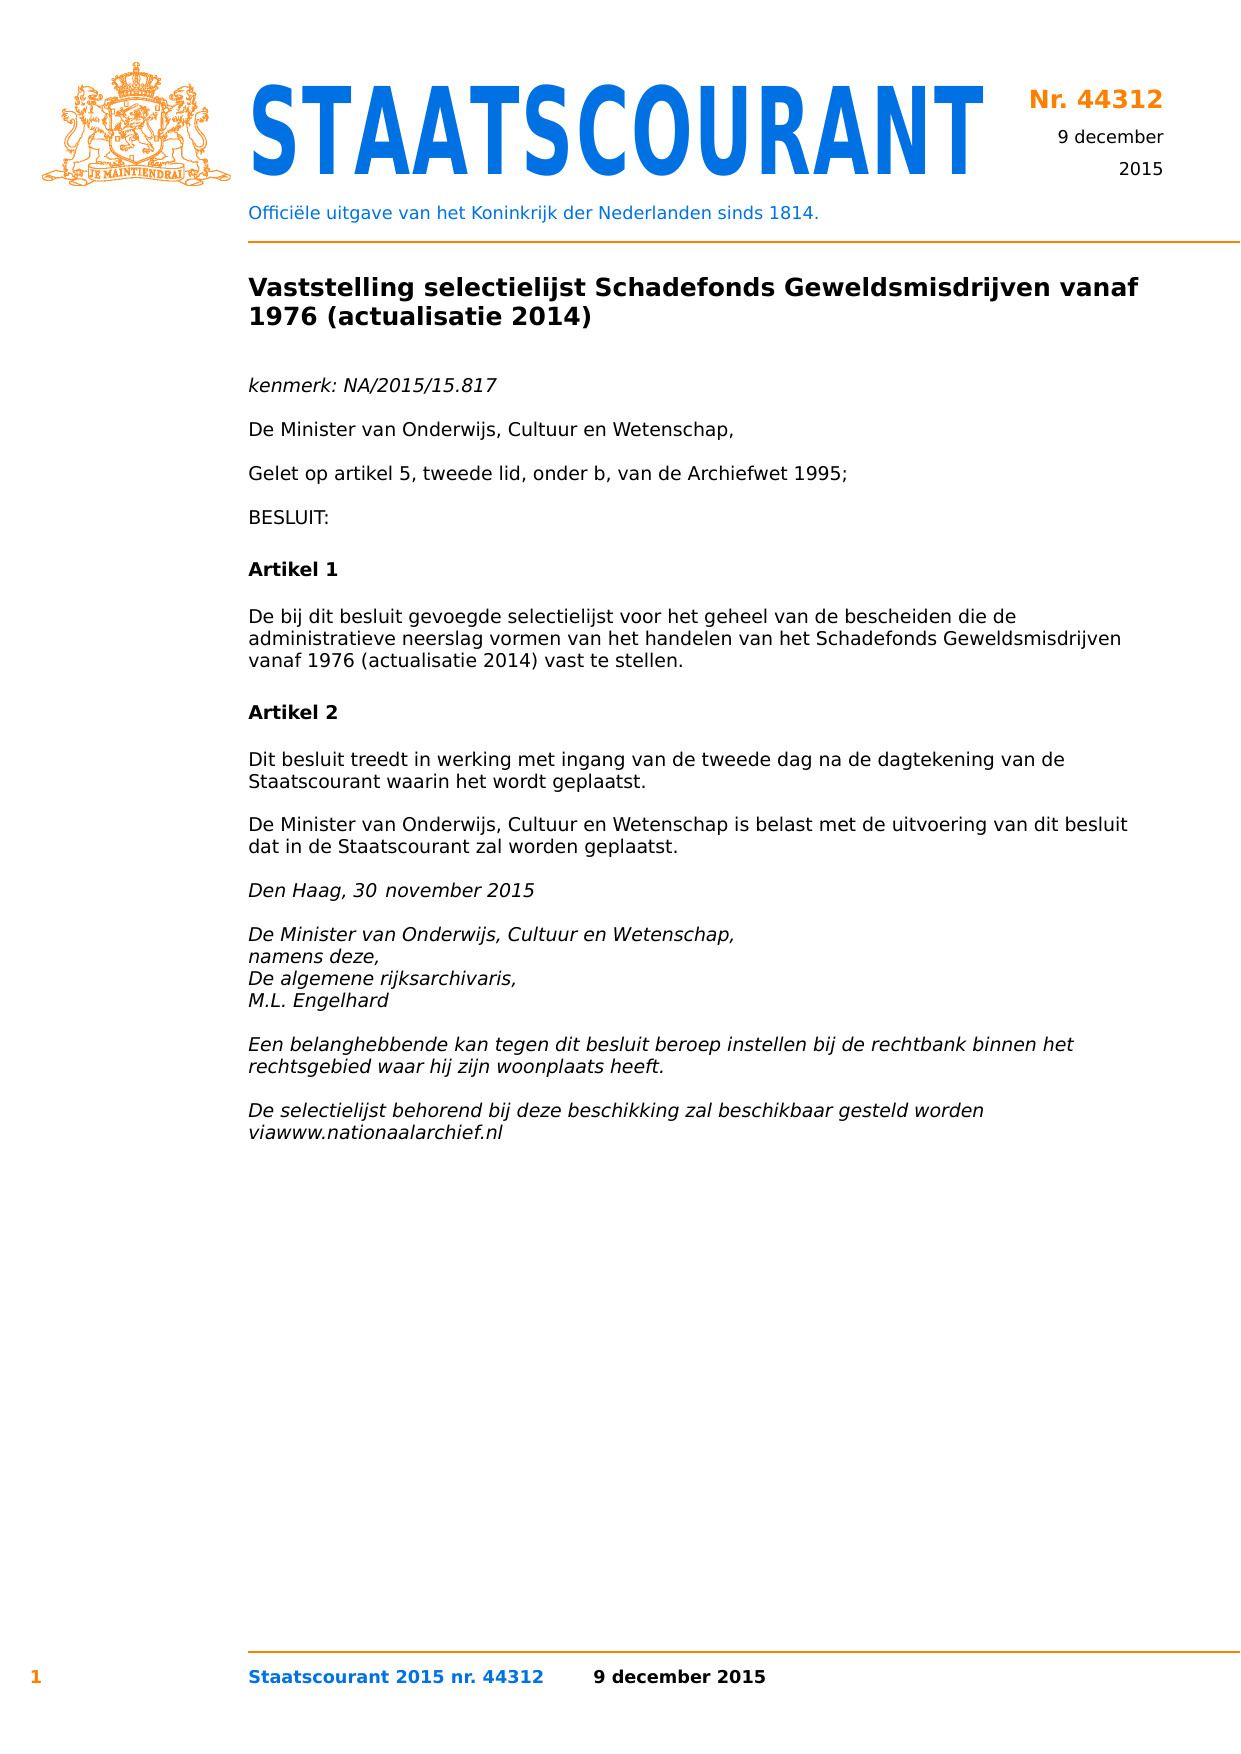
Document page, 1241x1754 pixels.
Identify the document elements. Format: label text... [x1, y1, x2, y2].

text Den Haag, 30 november 2015 [248, 880, 1163, 902]
subtitle Artikel 1 [248, 559, 1163, 581]
subtitle Vaststelling selectielijst Schadefonds Geweldsmisdrijven vanaf 1976 (actualisatie 2014) [248, 273, 1163, 331]
text De selectielijst behorend bij deze beschikking zal beschikbaar gesteld worden viawww.nationaalarchief.nl [248, 1100, 1163, 1144]
table_header STAATSCOURANT [248, 62, 998, 203]
table_cell 9 december [998, 121, 1240, 153]
text De Minister van Onderwijs, Cultuur en Wetenschap, namens deze, De algemene rijksarchivaris, M.L. Engelhard [248, 924, 1163, 1012]
subtitle Artikel 2 [248, 702, 1163, 723]
text Een belanghebbende kan tegen dit besluit beroep instellen bij de rechtbank binnen het rechtsgebied waar hij zijn woonplaats heeft. [248, 1034, 1163, 1078]
text De Minister van Onderwijs, Cultuur en Wetenschap, [248, 419, 1163, 441]
text kenmerk: NA/2015/15.817 [248, 375, 1163, 397]
text Gelet op artikel 5, tweede lid, onder b, van de Archiefwet 1995; [248, 463, 1163, 485]
table_header Nr. 44312 [998, 62, 1240, 121]
table_cell Officiële uitgave van het Koninkrijk der Nederlanden sinds 1814. [248, 203, 1240, 241]
table_header [25, 62, 248, 241]
text BESLUIT: [248, 507, 1163, 529]
picture [41, 62, 231, 186]
text De Minister van Onderwijs, Cultuur en Wetenschap is belast met de uitvoering van dit besluit dat in de Staatscourant zal worden geplaatst. [248, 814, 1163, 858]
table_cell 2015 [998, 153, 1240, 203]
text Dit besluit treedt in werking met ingang van de tweede dag na de dagtekening van de Staatscourant waarin het wordt geplaatst. [248, 748, 1163, 792]
text De bij dit besluit gevoegde selectielijst voor het geheel van de bescheiden die de administratieve neerslag vormen van het handelen van het Schadefonds Geweldsmisdrijven vanaf 1976 (actualisatie 2014) vast te stellen. [248, 606, 1163, 672]
